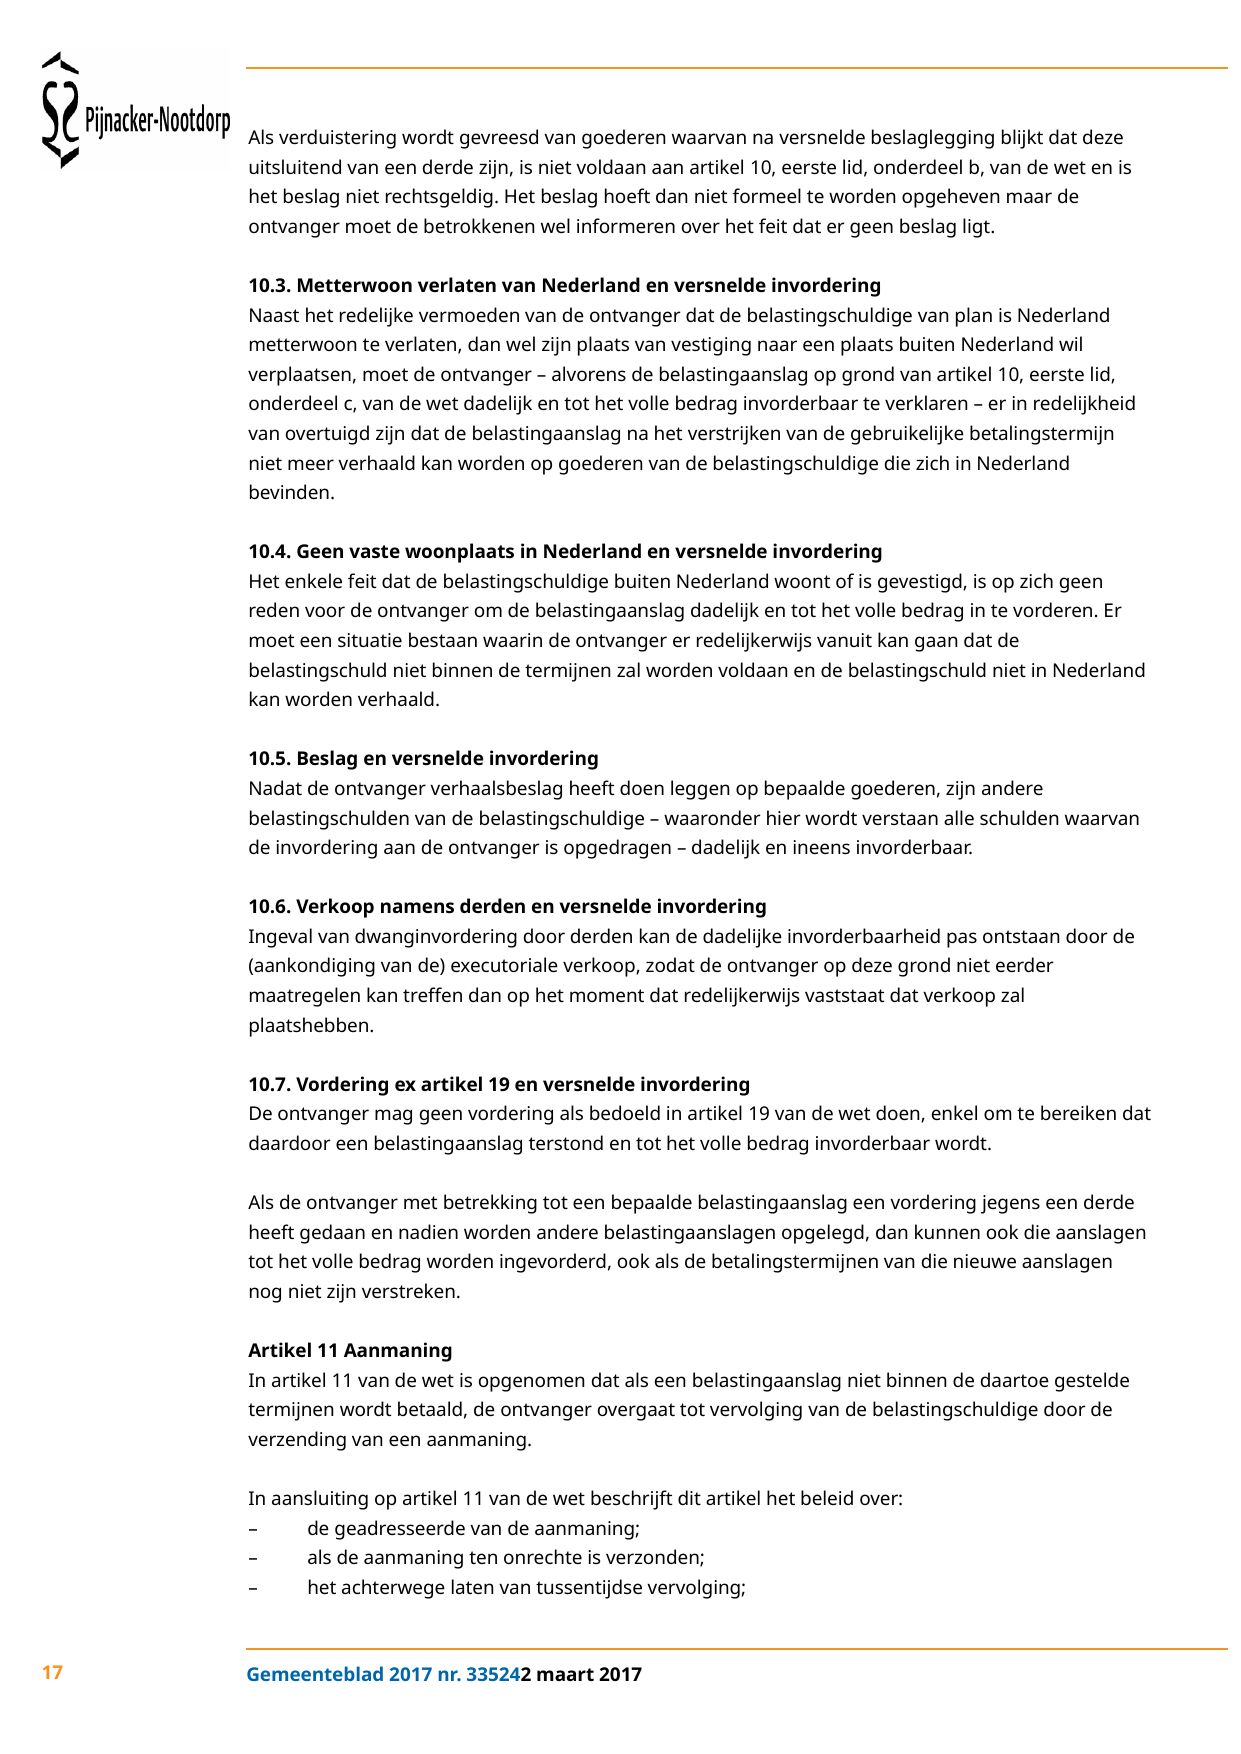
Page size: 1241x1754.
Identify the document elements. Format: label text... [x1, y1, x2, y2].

list het achterwege laten van tussentijdse vervolging; [248, 1574, 1152, 1600]
text Als de ontvanger met betrekking tot een bepaalde belastingaanslag een vordering jegens een derde heeft gedaan en nadien worden andere belastingaanslagen opgelegd, dan kunnen ook die aanslagen tot het volle bedrag worden ingevorderd, ook als de betalingstermijnen van die nieuwe aanslagen nog niet zijn verstreken. [248, 1189, 1152, 1304]
list de geadresseerde van de aanmaning; [248, 1515, 1152, 1541]
text 10.3. Metterwoon verlaten van Nederland en versnelde invordering [248, 272, 1152, 298]
list als de aanmaning ten onrechte is verzonden; [248, 1544, 1152, 1570]
text Artikel 11 Aanmaning [248, 1337, 1152, 1363]
text 10.6. Verkoop namens derden en versnelde invordering [248, 893, 1152, 919]
text 10.7. Vordering ex artikel 19 en versnelde invordering [248, 1071, 1152, 1097]
text Naast het redelijke vermoeden van de ontvanger dat de belastingschuldige van plan is Nederland metterwoon te verlaten, dan wel zijn plaats van vestiging naar een plaats buiten Nederland wil verplaatsen, moet de ontvanger – alvorens de belastingaanslag op grond van artikel 10, eerste lid, onderdeel c, van de wet dadelijk en tot het volle bedrag invorderbaar te verklaren – er in redelijkheid van overtuigd zijn dat de belastingaanslag na het verstrijken van de gebruikelijke betalingstermijn niet meer verhaald kan worden op goederen van de belastingschuldige die zich in Nederland bevinden. [248, 302, 1152, 505]
text In aansluiting op artikel 11 van de wet beschrijft dit artikel het beleid over: [248, 1485, 1152, 1511]
text Ingeval van dwanginvordering door derden kan de dadelijke invorderbaarheid pas ontstaan door de (aankondiging van de) executoriale verkoop, zodat de ontvanger op deze grond niet eerder maatregelen kan treffen dan op het moment dat redelijkerwijs vaststaat dat verkoop zal plaatshebben. [248, 923, 1152, 1038]
text Het enkele feit dat de belastingschuldige buiten Nederland woont of is gevestigd, is op zich geen reden voor de ontvanger om de belastingaanslag dadelijk en tot het volle bedrag in te vorderen. Er moet een situatie bestaan waarin de ontvanger er redelijkerwijs vanuit kan gaan dat de belastingschuld niet binnen de termijnen zal worden voldaan en de belastingschuld niet in Nederland kan worden verhaald. [248, 568, 1152, 712]
text Nadat de ontvanger verhaalsbeslag heeft doen leggen op bepaalde goederen, zijn andere belastingschulden van de belastingschuldige – waaronder hier wordt verstaan alle schulden waarvan de invordering aan de ontvanger is opgedragen – dadelijk en ineens invorderbaar. [248, 775, 1152, 860]
text 10.4. Geen vaste woonplaats in Nederland en versnelde invordering [248, 538, 1152, 564]
picture [41, 47, 231, 172]
text Als verduistering wordt gevreesd van goederen waarvan na versnelde beslaglegging blijkt dat deze uitsluitend van een derde zijn, is niet voldaan aan artikel 10, eerste lid, onderdeel b, van de wet en is het beslag niet rechtsgeldig. Het beslag hoeft dan niet formeel te worden opgeheven maar de ontvanger moet de betrokkenen wel informeren over het feit dat er geen beslag ligt. [248, 124, 1152, 239]
text De ontvanger mag geen vordering als bedoeld in artikel 19 van de wet doen, enkel om te bereiken dat daardoor een belastingaanslag terstond en tot het volle bedrag invorderbaar wordt. [248, 1101, 1152, 1156]
text 10.5. Beslag en versnelde invordering [248, 746, 1152, 771]
text In artikel 11 van de wet is opgenomen dat als een belastingaanslag niet binnen de daartoe gestelde termijnen wordt betaald, de ontvanger overgaat tot vervolging van de belastingschuldige door de verzending van een aanmaning. [248, 1367, 1152, 1452]
